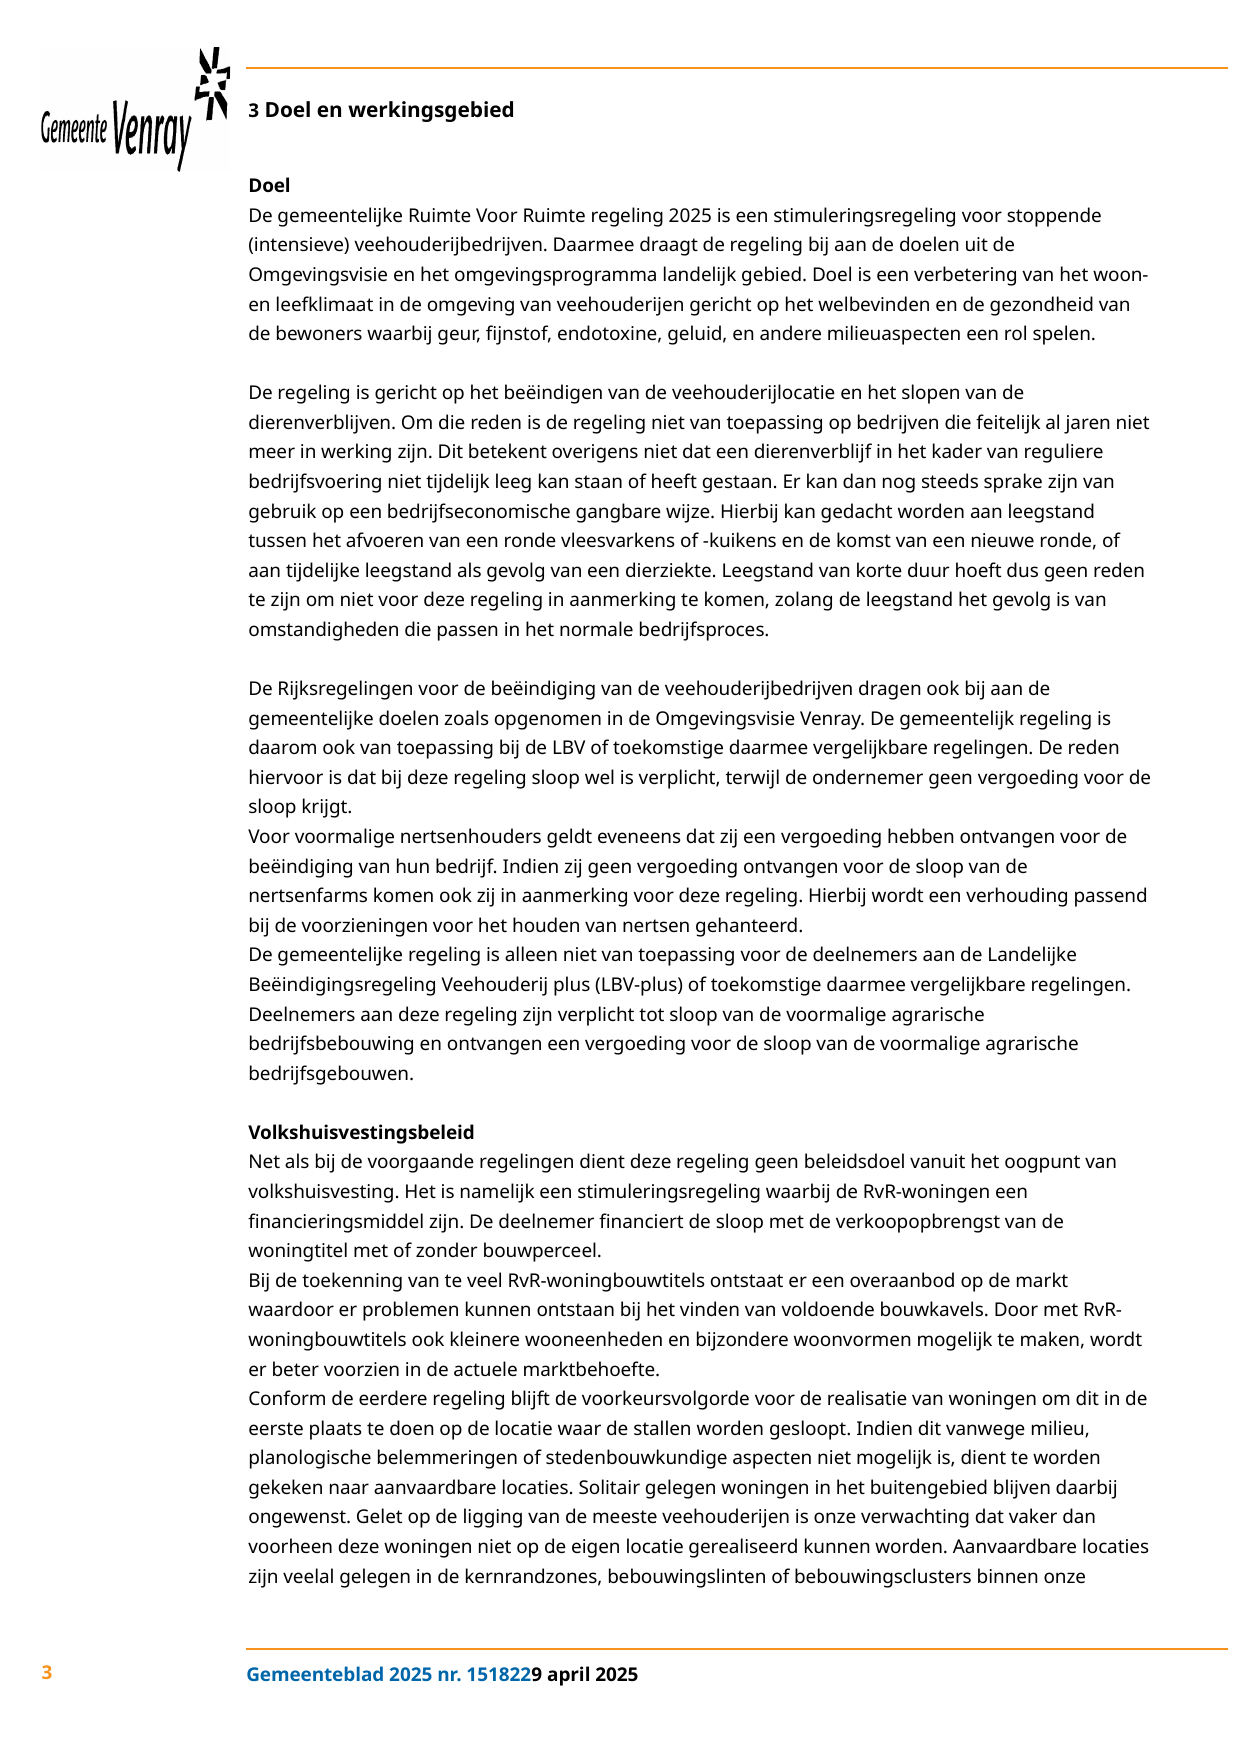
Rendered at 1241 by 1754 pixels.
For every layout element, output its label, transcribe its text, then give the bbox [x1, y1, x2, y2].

text Doel [248, 172, 1152, 198]
text Volkshuisvestingsbeleid [248, 1119, 1152, 1145]
text De gemeentelijke Ruimte Voor Ruimte regeling 2025 is een stimuleringsregeling voor stoppende (intensieve) veehouderijbedrijven. Daarmee draagt de regeling bij aan de doelen uit de Omgevingsvisie en het omgevingsprogramma landelijk gebied. Doel is een verbetering van het woon- en leefklimaat in de omgeving van veehouderijen gericht op het welbevinden en de gezondheid van de bewoners waarbij geur, fijnstof, endotoxine, geluid, en andere milieuaspecten een rol spelen. [248, 202, 1152, 346]
text Voor voormalige nertsenhouders geldt eveneens dat zij een vergoeding hebben ontvangen voor de beëindiging van hun bedrijf. Indien zij geen vergoeding ontvangen voor de sloop van de nertsenfarms komen ook zij in aanmerking voor deze regeling. Hierbij wordt een verhouding passend bij de voorzieningen voor het houden van nertsen gehanteerd. [248, 823, 1152, 938]
text 3 Doel en werkingsgebied [248, 95, 1152, 123]
text Bij de toekenning van te veel RvR-woningbouwtitels ontstaat er een overaanbod op de markt waardoor er problemen kunnen ontstaan bij het vinden van voldoende bouwkavels. Door met RvR-woningbouwtitels ook kleinere wooneenheden en bijzondere woonvormen mogelijk te maken, wordt er beter voorzien in de actuele marktbehoefte. [248, 1267, 1152, 1382]
text Conform de eerdere regeling blijft de voorkeursvolgorde voor de realisatie van woningen om dit in de eerste plaats te doen op de locatie waar de stallen worden gesloopt. Indien dit vanwege milieu, planologische belemmeringen of stedenbouwkundige aspecten niet mogelijk is, dient te worden gekeken naar aanvaardbare locaties. Solitair gelegen woningen in het buitengebied blijven daarbij ongewenst. Gelet op de ligging van de meeste veehouderijen is onze verwachting dat vaker dan voorheen deze woningen niet op de eigen locatie gerealiseerd kunnen worden. Aanvaardbare locaties zijn veelal gelegen in de kernrandzones, bebouwingslinten of bebouwingsclusters binnen onze [248, 1385, 1152, 1589]
text De Rijksregelingen voor de beëindiging van de veehouderijbedrijven dragen ook bij aan de gemeentelijke doelen zoals opgenomen in de Omgevingsvisie Venray. De gemeentelijk regeling is daarom ook van toepassing bij de LBV of toekomstige daarmee vergelijkbare regelingen. De reden hiervoor is dat bij deze regeling sloop wel is verplicht, terwijl de ondernemer geen vergoeding voor de sloop krijgt. [248, 675, 1152, 819]
text De regeling is gericht op het beëindigen van de veehouderijlocatie en het slopen van de dierenverblijven. Om die reden is de regeling niet van toepassing op bedrijven die feitelijk al jaren niet meer in werking zijn. Dit betekent overigens niet dat een dierenverblijf in het kader van reguliere bedrijfsvoering niet tijdelijk leeg kan staan of heeft gestaan. Er kan dan nog steeds sprake zijn van gebruik op een bedrijfseconomische gangbare wijze. Hierbij kan gedacht worden aan leegstand tussen het afvoeren van een ronde vleesvarkens of -kuikens en de komst van een nieuwe ronde, of aan tijdelijke leegstand als gevolg van een dierziekte. Leegstand van korte duur hoeft dus geen reden te zijn om niet voor deze regeling in aanmerking te komen, zolang de leegstand het gevolg is van omstandigheden die passen in het normale bedrijfsproces. [248, 379, 1152, 642]
text Net als bij de voorgaande regelingen dient deze regeling geen beleidsdoel vanuit het oogpunt van volkshuisvesting. Het is namelijk een stimuleringsregeling waarbij de RvR-woningen een financieringsmiddel zijn. De deelnemer financiert de sloop met de verkoopopbrengst van de woningtitel met of zonder bouwperceel. [248, 1149, 1152, 1263]
text De gemeentelijke regeling is alleen niet van toepassing voor de deelnemers aan de Landelijke Beëindigingsregeling Veehouderij plus (LBV-plus) of toekomstige daarmee vergelijkbare regelingen. Deelnemers aan deze regeling zijn verplicht tot sloop van de voormalige agrarische bedrijfsbebouwing en ontvangen een vergoeding voor de sloop van de voormalige agrarische bedrijfsgebouwen. [248, 942, 1152, 1086]
picture [41, 47, 231, 172]
